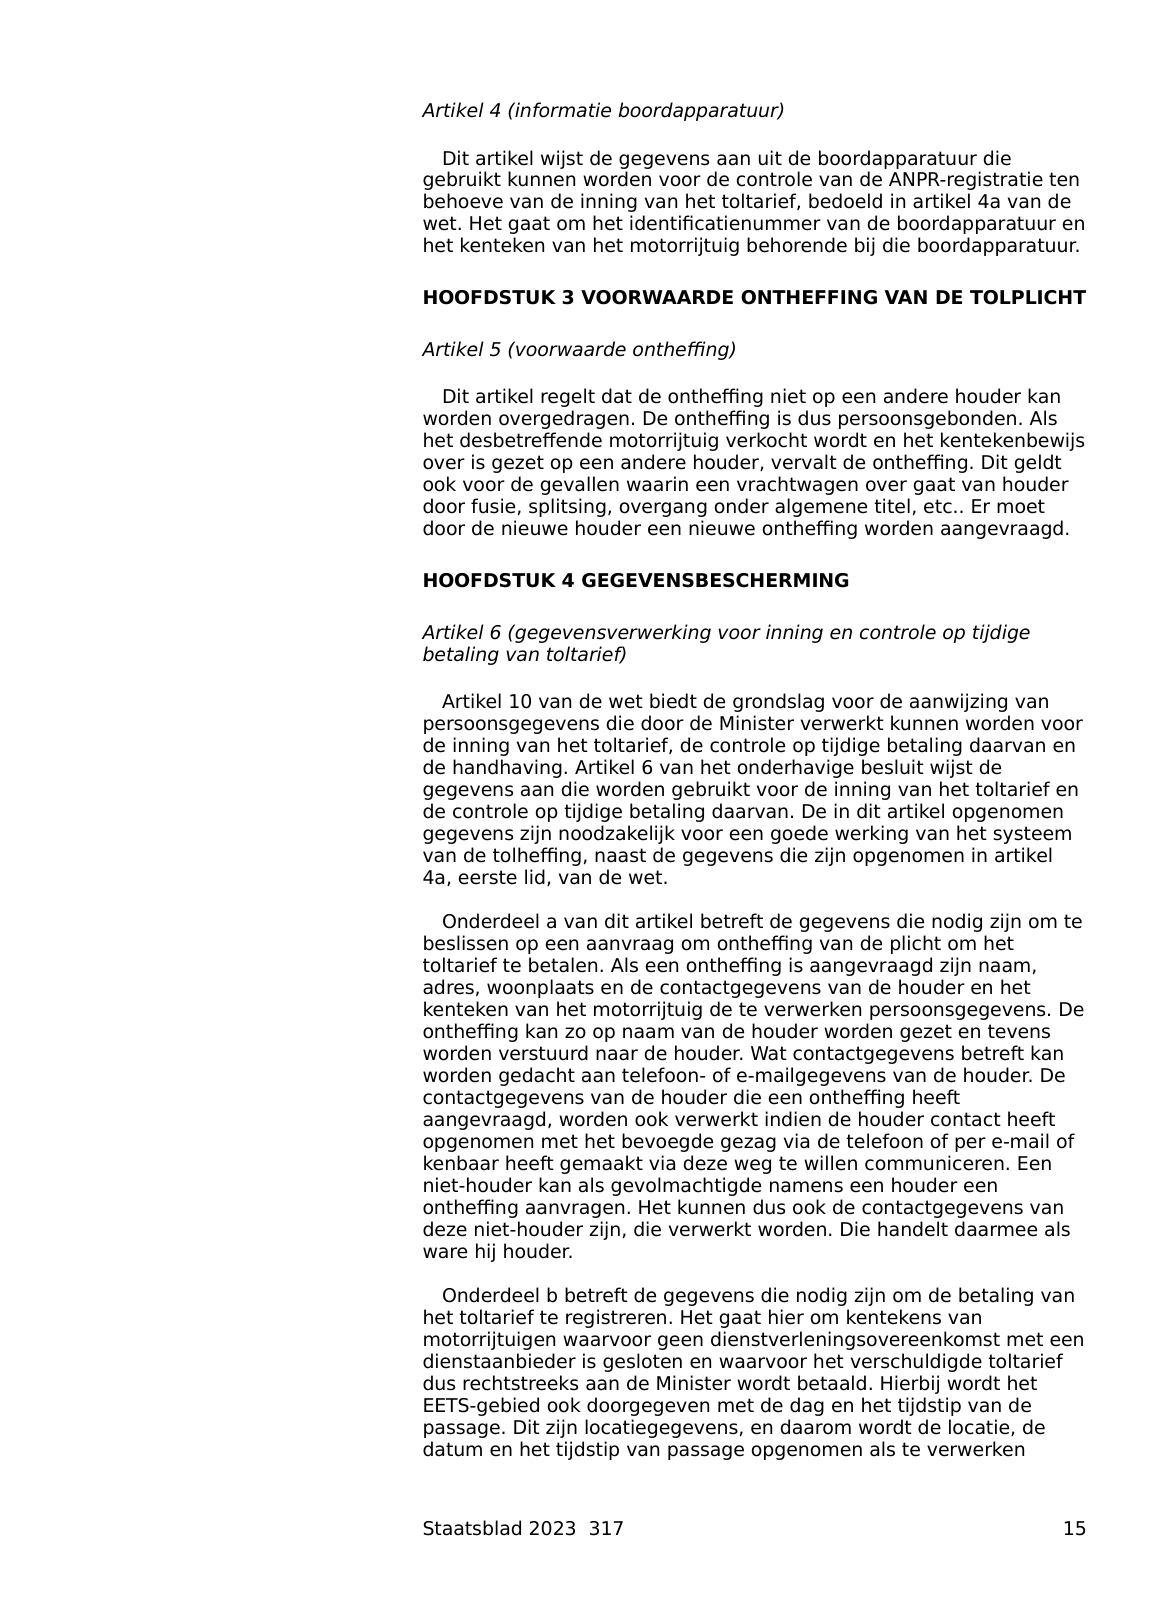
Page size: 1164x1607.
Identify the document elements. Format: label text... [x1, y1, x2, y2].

text Dit artikel regelt dat de ontheffing niet op een andere houder kan worden overgedragen. De ontheffing is dus persoonsgebonden. Als het desbetreffende motorrijtuig verkocht wordt en het kentekenbewijs over is gezet op een andere houder, vervalt de ontheffing. Dit geldt ook voor de gevallen waarin een vrachtwagen over gaat van houder door fusie, splitsing, overgang onder algemene titel, etc.. Er moet door de nieuwe houder een nieuwe ontheffing worden aangevraagd. [422, 386, 1087, 540]
subtitle HOOFDSTUK 4 GEGEVENSBESCHERMING [422, 570, 1087, 592]
subtitle Artikel 6 (gegevensverwerking voor inning en controle op tijdige betaling van toltarief) [422, 622, 1087, 666]
text Artikel 10 van de wet biedt de grondslag voor de aanwijzing van persoonsgegevens die door de Minister verwerkt kunnen worden voor de inning van het toltarief, de controle op tijdige betaling daarvan en de handhaving. Artikel 6 van het onderhavige besluit wijst de gegevens aan die worden gebruikt voor de inning van het toltarief en de controle op tijdige betaling daarvan. De in dit artikel opgenomen gegevens zijn noodzakelijk voor een goede werking van het systeem van de tolheffing, naast de gegevens die zijn opgenomen in artikel 4a, eerste lid, van de wet. [422, 691, 1087, 889]
subtitle Artikel 4 (informatie boordapparatuur) [422, 100, 1087, 122]
subtitle HOOFDSTUK 3 VOORWAARDE ONTHEFFING VAN DE TOLPLICHT [422, 287, 1087, 309]
text Onderdeel a van dit artikel betreft de gegevens die nodig zijn om te beslissen op een aanvraag om ontheffing van de plicht om het toltarief te betalen. Als een ontheffing is aangevraagd zijn naam, adres, woonplaats en de contactgegevens van de houder en het kenteken van het motorrijtuig de te verwerken persoonsgegevens. De ontheffing kan zo op naam van de houder worden gezet en tevens worden verstuurd naar de houder. Wat contactgegevens betreft kan worden gedacht aan telefoon- of e-mailgegevens van de houder. De contactgegevens van de houder die een ontheffing heeft aangevraagd, worden ook verwerkt indien de houder contact heeft opgenomen met het bevoegde gezag via de telefoon of per e-mail of kenbaar heeft gemaakt via deze weg te willen communiceren. Een niet-houder kan als gevolmachtigde namens een houder een ontheffing aanvragen. Het kunnen dus ook de contactgegevens van deze niet-houder zijn, die verwerkt worden. Die handelt daarmee als ware hij houder. [422, 911, 1087, 1263]
text Onderdeel b betreft de gegevens die nodig zijn om de betaling van het toltarief te registreren. Het gaat hier om kentekens van motorrijtuigen waarvoor geen dienstverleningsovereenkomst met een dienstaanbieder is gesloten en waarvoor het verschuldigde toltarief dus rechtstreeks aan de Minister wordt betaald. Hierbij wordt het EETS-gebied ook doorgegeven met de dag en het tijdstip van de passage. Dit zijn locatiegegevens, en daarom wordt de locatie, de datum en het tijdstip van passage opgenomen als te verwerken [422, 1285, 1087, 1461]
subtitle Artikel 5 (voorwaarde ontheffing) [422, 339, 1087, 361]
text Dit artikel wijst de gegevens aan uit de boordapparatuur die gebruikt kunnen worden voor de controle van de ANPR-registratie ten behoeve van de inning van het toltarief, bedoeld in artikel 4a van de wet. Het gaat om het identificatienummer van de boordapparatuur en het kenteken van het motorrijtuig behorende bij die boordapparatuur. [422, 147, 1087, 257]
